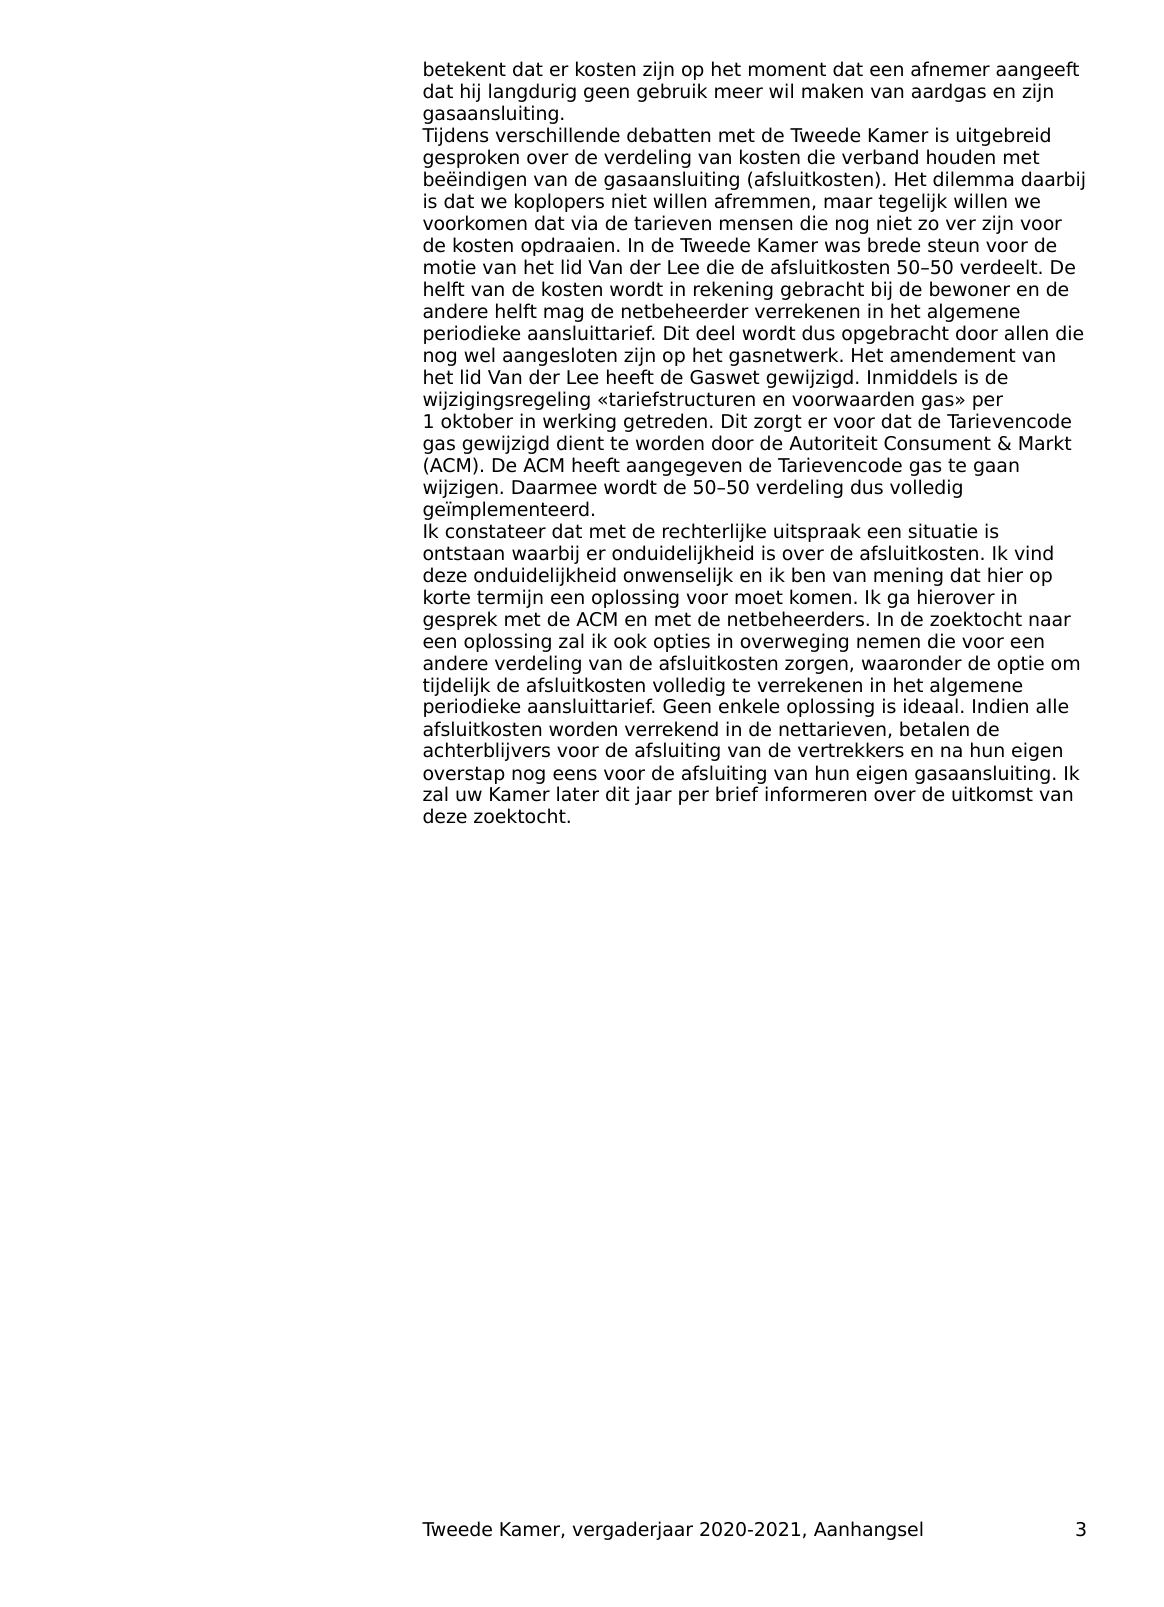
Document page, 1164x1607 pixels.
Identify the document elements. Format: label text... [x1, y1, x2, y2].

text Tijdens verschillende debatten met de Tweede Kamer is uitgebreid gesproken over de verdeling van kosten die verband houden met beëindigen van de gasaansluiting (afsluitkosten). Het dilemma daarbij is dat we koplopers niet willen afremmen, maar tegelijk willen we voorkomen dat via de tarieven mensen die nog niet zo ver zijn voor de kosten opdraaien. In de Tweede Kamer was brede steun voor de motie van het lid Van der Lee die de afsluitkosten 50–50 verdeelt. De helft van de kosten wordt in rekening gebracht bij de bewoner en de andere helft mag de netbeheerder verrekenen in het algemene periodieke aansluittarief. Dit deel wordt dus opgebracht door allen die nog wel aangesloten zijn op het gasnetwerk. Het amendement van het lid Van der Lee heeft de Gaswet gewijzigd. Inmiddels is de wijzigingsregeling «tariefstructuren en voorwaarden gas» per 1 oktober in werking getreden. Dit zorgt er voor dat de Tarievencode gas gewijzigd dient te worden door de Autoriteit Consument & Markt (ACM). De ACM heeft aangegeven de Tarievencode gas te gaan wijzigen. Daarmee wordt de 50–50 verdeling dus volledig geïmplementeerd. [422, 125, 1087, 521]
text betekent dat er kosten zijn op het moment dat een afnemer aangeeft dat hij langdurig geen gebruik meer wil maken van aardgas en zijn gasaansluiting. [422, 59, 1087, 125]
text Ik constateer dat met de rechterlijke uitspraak een situatie is ontstaan waarbij er onduidelijkheid is over de afsluitkosten. Ik vind deze onduidelijkheid onwenselijk en ik ben van mening dat hier op korte termijn een oplossing voor moet komen. Ik ga hierover in gesprek met de ACM en met de netbeheerders. In de zoektocht naar een oplossing zal ik ook opties in overweging nemen die voor een andere verdeling van de afsluitkosten zorgen, waaronder de optie om tijdelijk de afsluitkosten volledig te verrekenen in het algemene periodieke aansluittarief. Geen enkele oplossing is ideaal. Indien alle afsluitkosten worden verrekend in de nettarieven, betalen de achterblijvers voor de afsluiting van de vertrekkers en na hun eigen overstap nog eens voor de afsluiting van hun eigen gasaansluiting. Ik zal uw Kamer later dit jaar per brief informeren over de uitkomst van deze zoektocht. [422, 521, 1087, 828]
